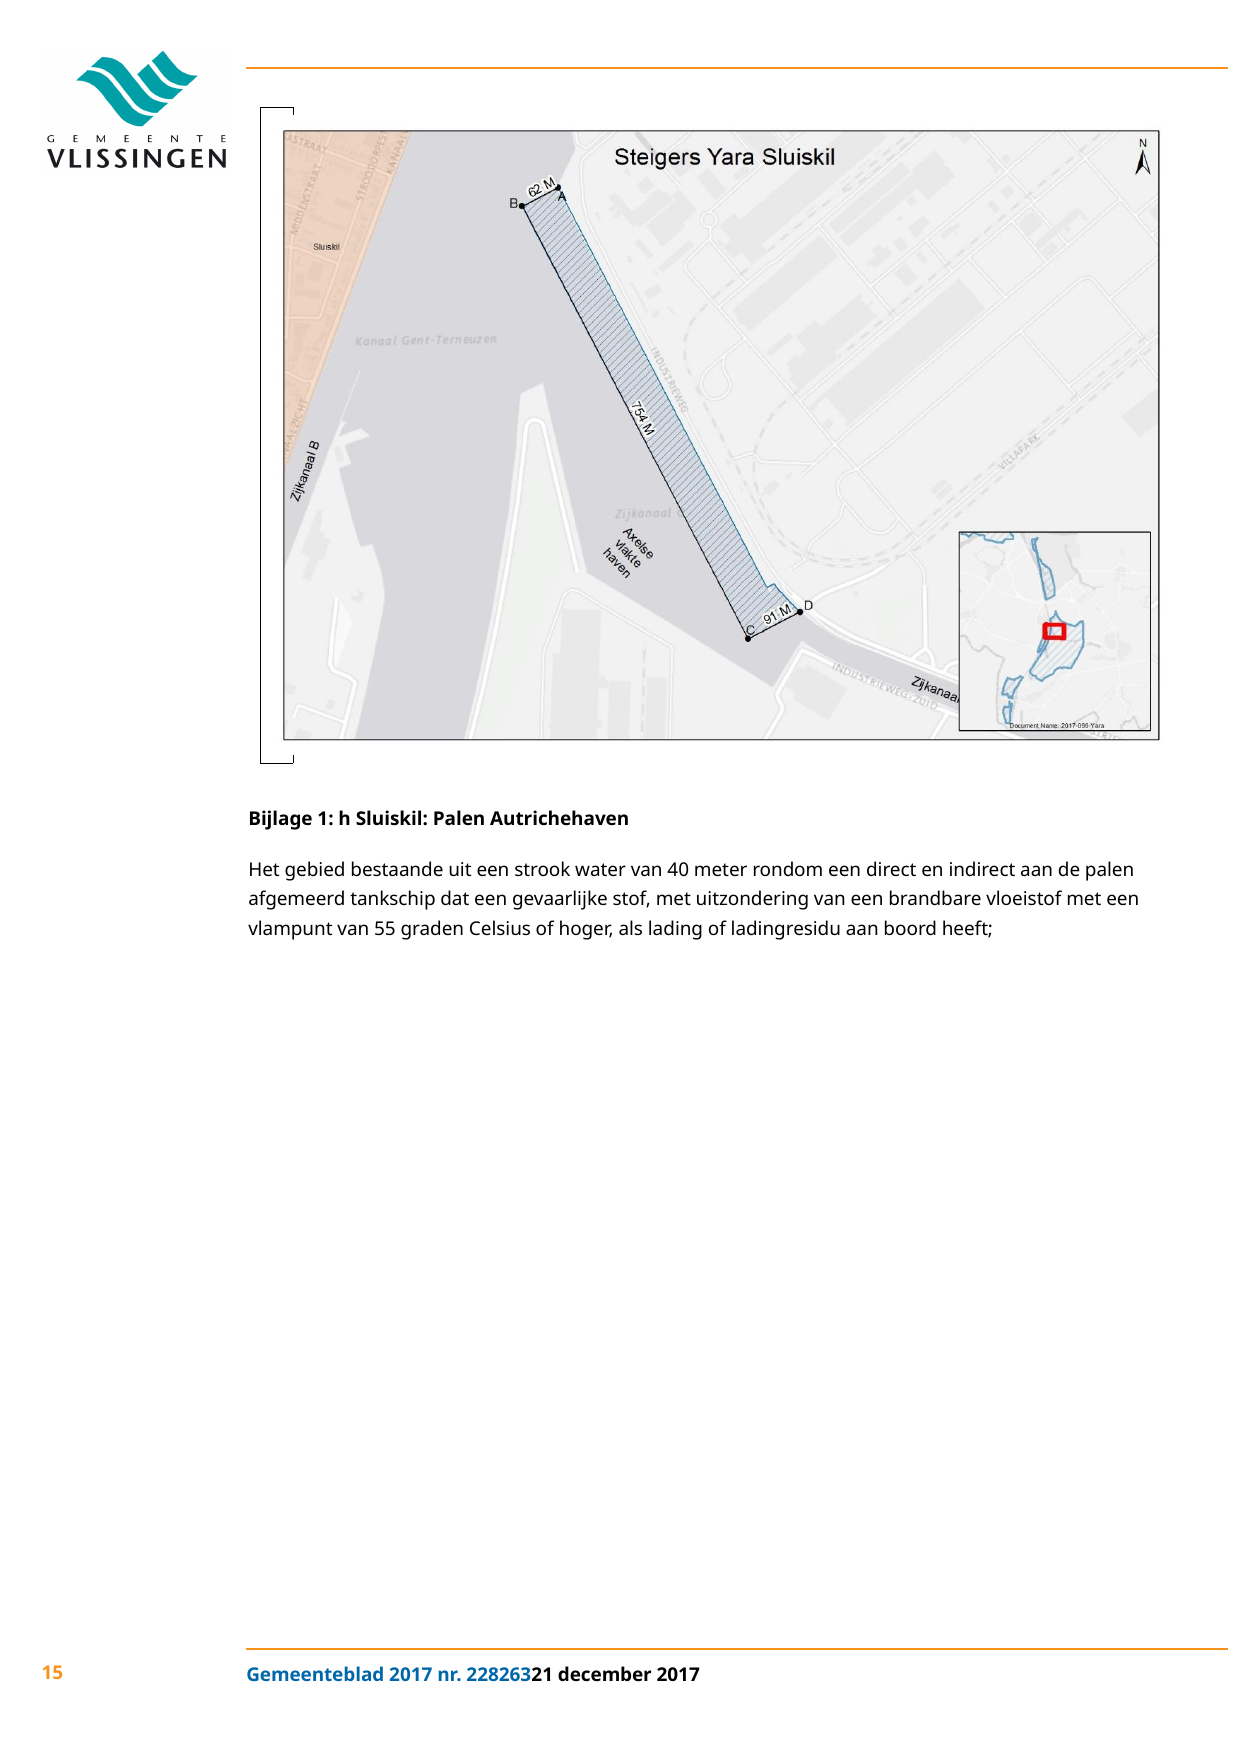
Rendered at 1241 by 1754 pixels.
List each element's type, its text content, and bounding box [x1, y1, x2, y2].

picture [268, 115, 1173, 755]
text Het gebied bestaande uit een strook water van 40 meter rondom een direct en indirect aan de palen afgemeerd tankschip dat een gevaarlijke stof, met uitzondering van een brandbare vloeistof met een vlampunt van 55 graden Celsius of hoger, als lading of ladingresidu aan boord heeft; [248, 856, 1152, 941]
text Bijlage 1: h Sluiskil: Palen Autrichehaven [248, 805, 1152, 831]
picture [41, 47, 231, 172]
